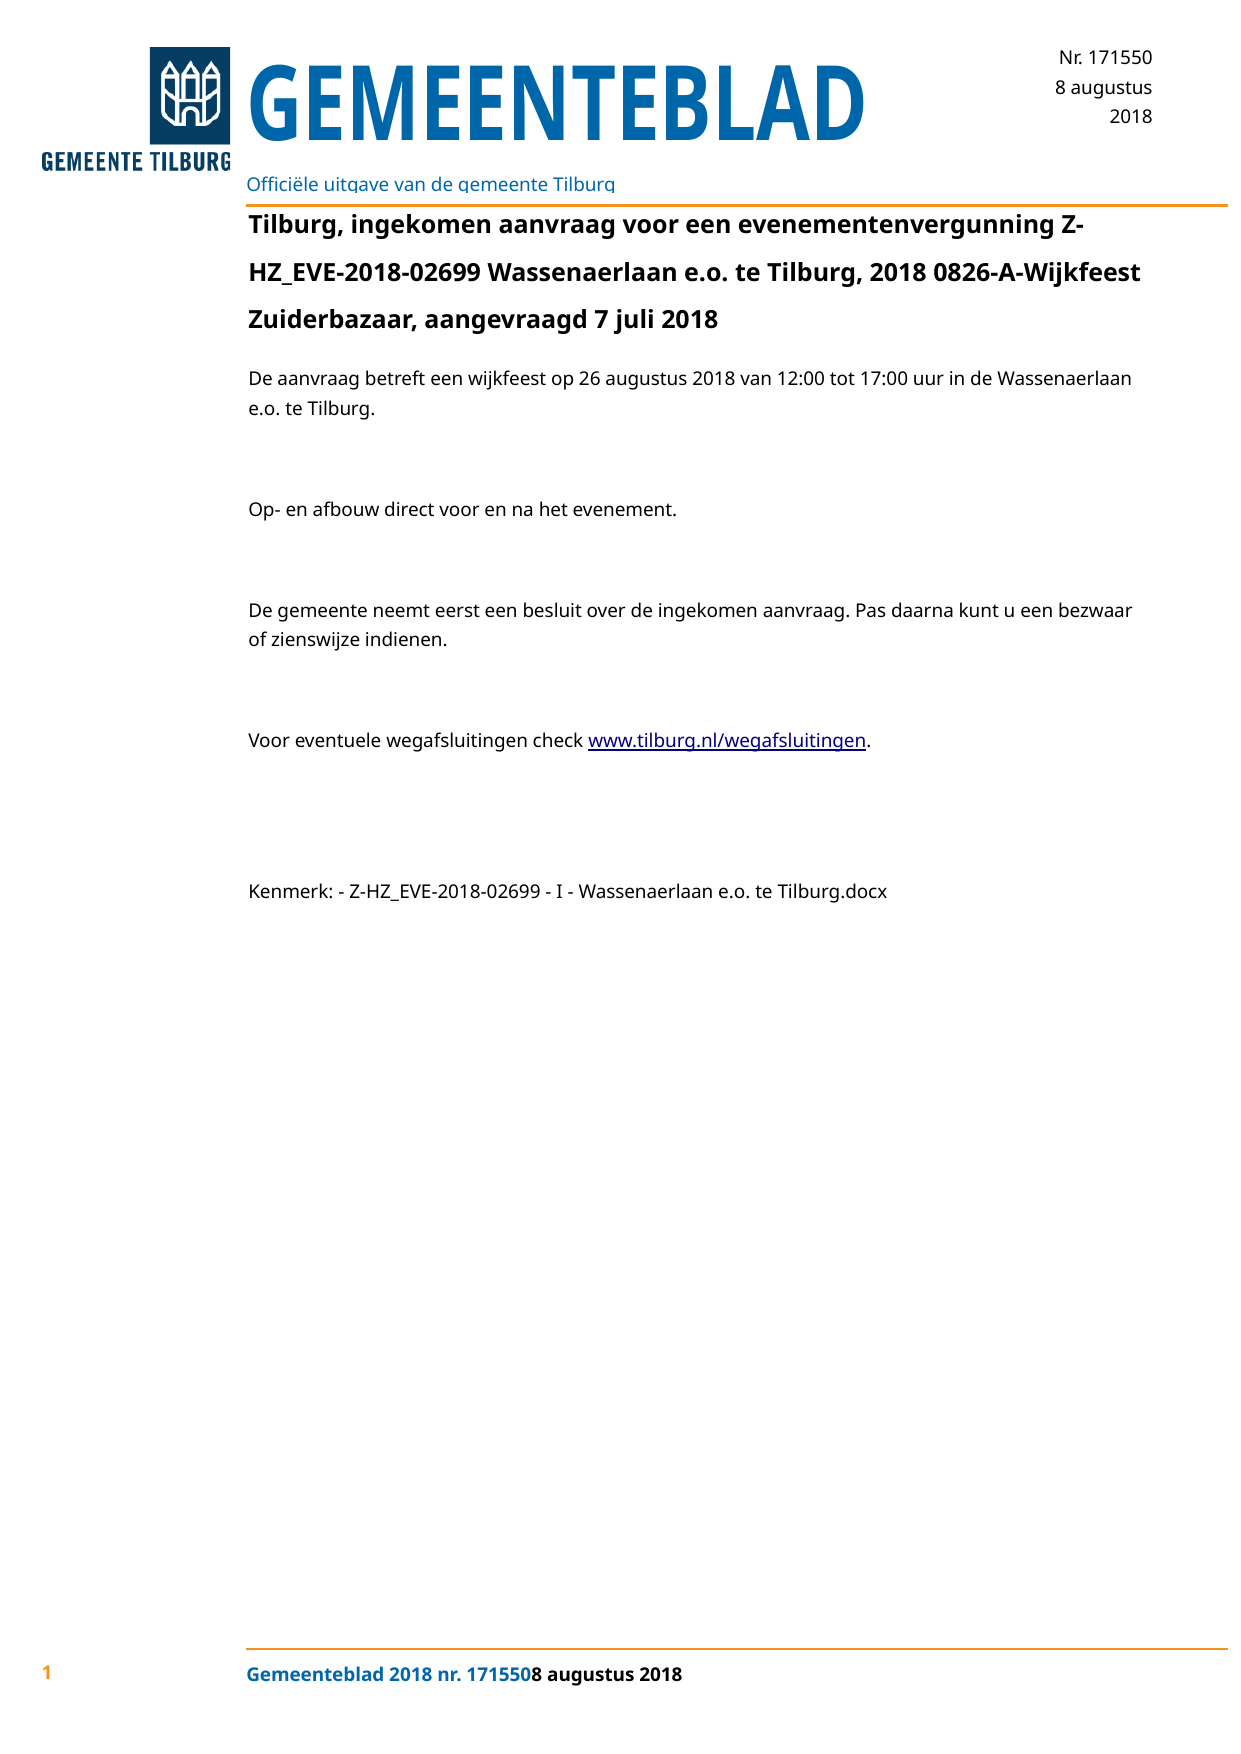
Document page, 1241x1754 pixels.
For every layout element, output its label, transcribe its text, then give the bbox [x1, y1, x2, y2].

text Voor eventuele wegafsluitingen check www.tilburg.nl/wegafsluitingen. [248, 727, 1152, 753]
picture [41, 47, 231, 172]
text De aanvraag betreft een wijkfeest op 26 augustus 2018 van 12:00 tot 17:00 uur in de Wassenaerlaan e.o. te Tilburg. [248, 366, 1152, 421]
text Kenmerk: - Z-HZ_EVE-2018-02699 - I - Wassenaerlaan e.o. te Tilburg.docx [248, 878, 1152, 904]
text De gemeente neemt eerst een besluit over de ingekomen aanvraag. Pas daarna kunt u een bezwaar of zienswijze indienen. [248, 597, 1152, 652]
text Tilburg, ingekomen aanvraag voor een evenementenvergunning Z-HZ_EVE-2018-02699 Wassenaerlaan e.o. te Tilburg, 2018 0826-A-Wijkfeest Zuiderbazaar, aangevraagd 7 juli 2018 [248, 207, 1152, 336]
text Op- en afbouw direct voor en na het evenement. [248, 496, 1152, 522]
